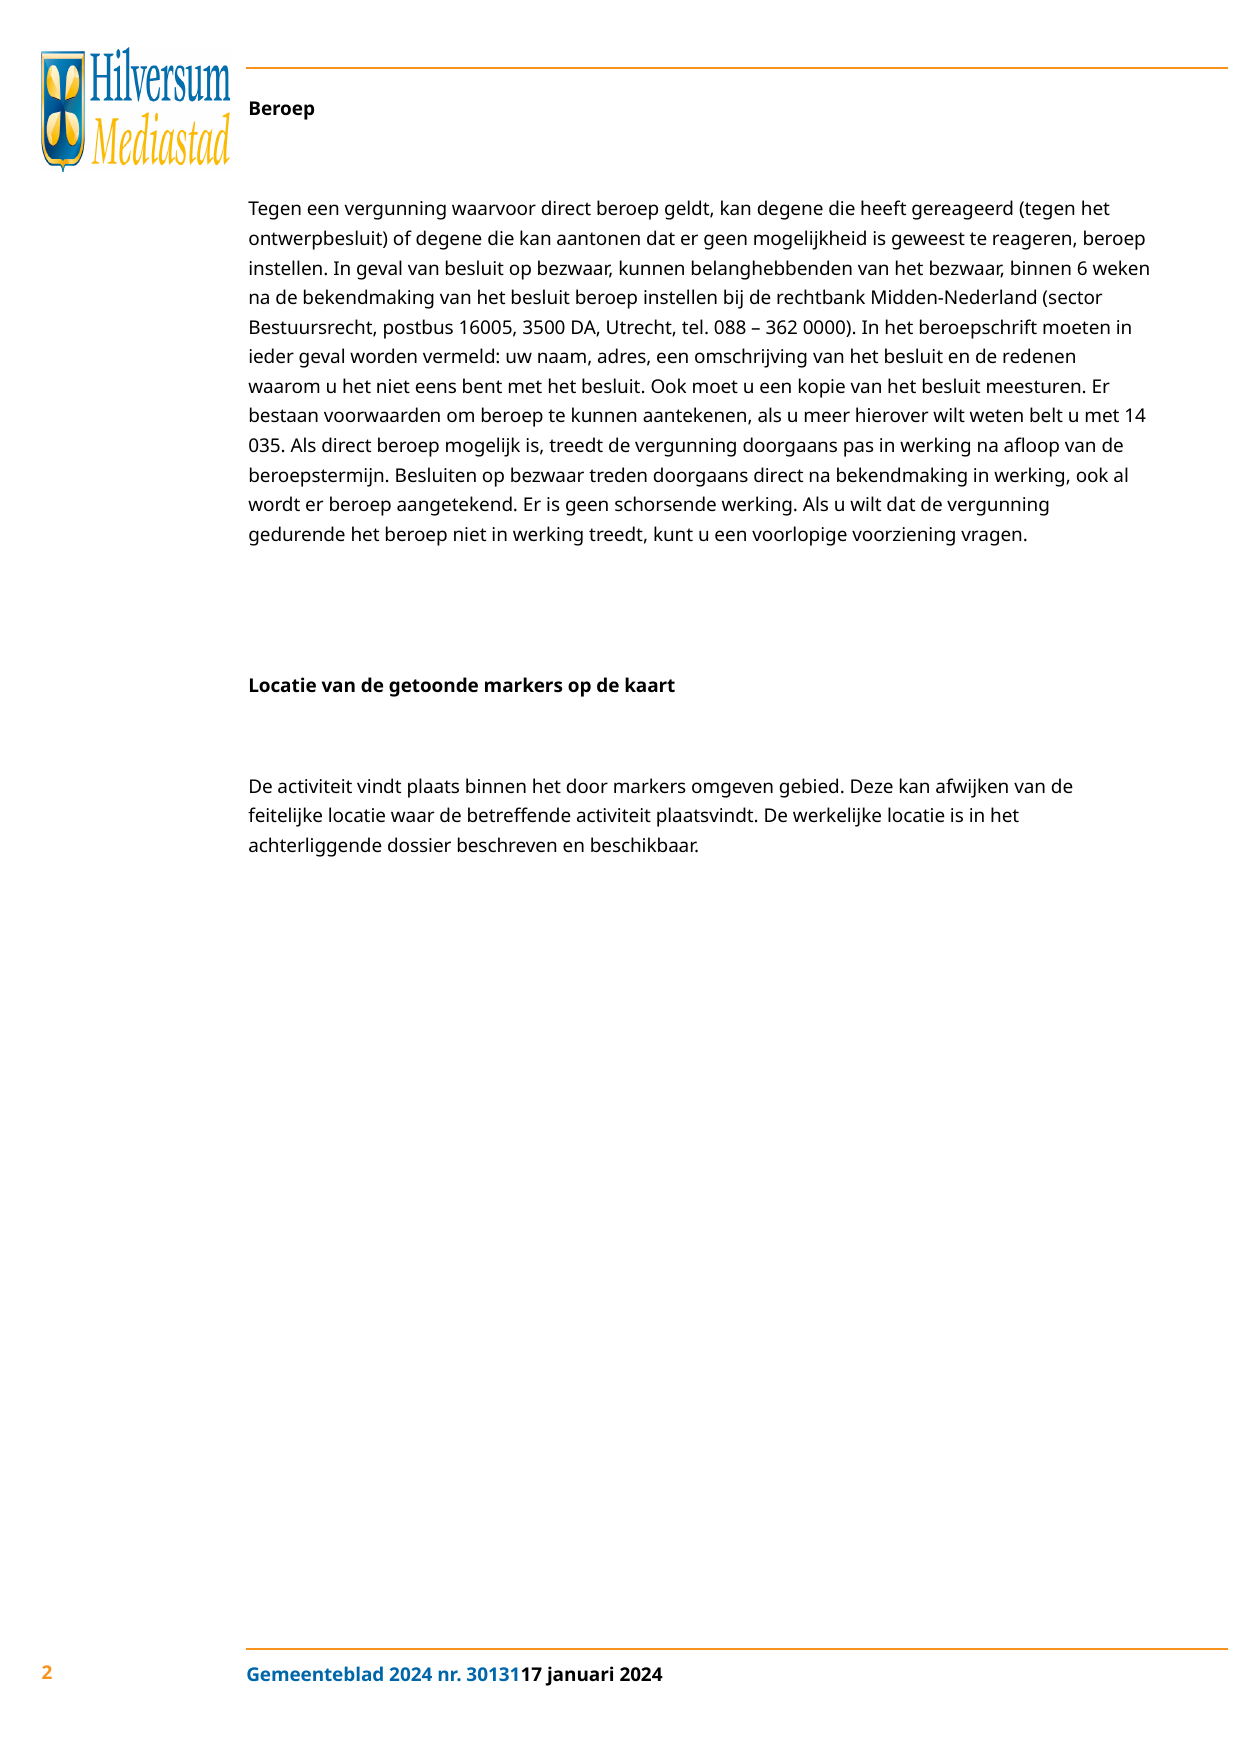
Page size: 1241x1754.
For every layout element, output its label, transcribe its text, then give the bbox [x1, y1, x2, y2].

text Tegen een vergunning waarvoor direct beroep geldt, kan degene die heeft gereageerd (tegen het ontwerpbesluit) of degene die kan aantonen dat er geen mogelijkheid is geweest te reageren, beroep instellen. In geval van besluit op bezwaar, kunnen belanghebbenden van het bezwaar, binnen 6 weken na de bekendmaking van het besluit beroep instellen bij de rechtbank Midden-Nederland (sector Bestuursrecht, postbus 16005, 3500 DA, Utrecht, tel. 088 – 362 0000). In het beroepschrift moeten in ieder geval worden vermeld: uw naam, adres, een omschrijving van het besluit en de redenen waarom u het niet eens bent met het besluit. Ook moet u een kopie van het besluit meesturen. Er bestaan voorwaarden om beroep te kunnen aantekenen, als u meer hierover wilt weten belt u met 14 035. Als direct beroep mogelijk is, treedt de vergunning doorgaans pas in werking na afloop van de beroepstermijn. Besluiten op bezwaar treden doorgaans direct na bekendmaking in werking, ook al wordt er beroep aangetekend. Er is geen schorsende werking. Als u wilt dat de vergunning gedurende het beroep niet in werking treedt, kunt u een voorlopige voorziening vragen. [248, 196, 1152, 547]
picture [41, 47, 231, 172]
text De activiteit vindt plaats binnen het door markers omgeven gebied. Deze kan afwijken van de feitelijke locatie waar de betreffende activiteit plaatsvindt. De werkelijke locatie is in het achterliggende dossier beschreven en beschikbaar. [248, 773, 1152, 858]
text Locatie van de getoonde markers op de kaart [248, 672, 1152, 698]
text Beroep [248, 95, 1152, 121]
